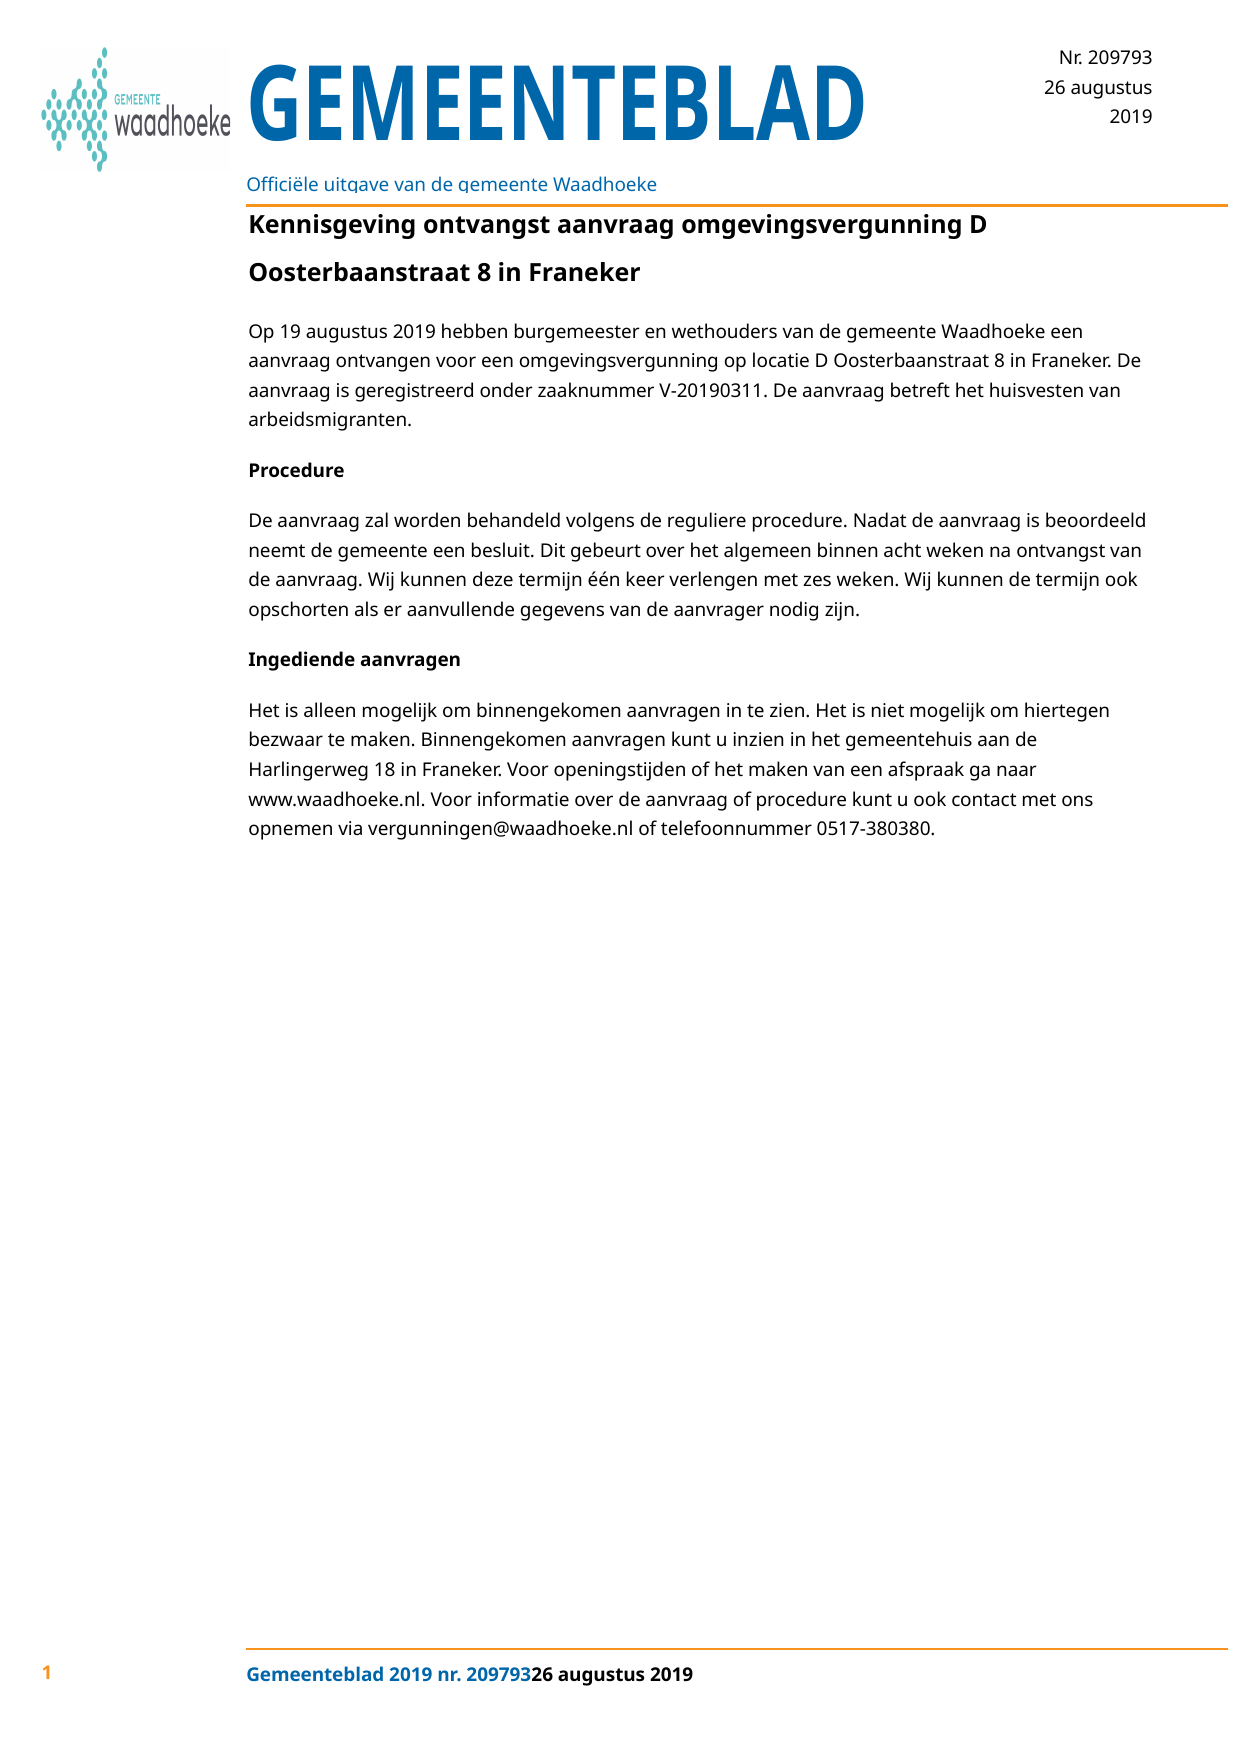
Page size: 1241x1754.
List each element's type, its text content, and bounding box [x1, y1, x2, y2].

text Op 19 augustus 2019 hebben burgemeester en wethouders van de gemeente Waadhoeke een aanvraag ontvangen voor een omgevingsvergunning op locatie D Oosterbaanstraat 8 in Franeker. De aanvraag is geregistreerd onder zaaknummer V-20190311. De aanvraag betreft het huisvesten van arbeidsmigranten. [248, 318, 1152, 432]
text Het is alleen mogelijk om binnengekomen aanvragen in te zien. Het is niet mogelijk om hiertegen bezwaar te maken. Binnengekomen aanvragen kunt u inzien in het gemeentehuis aan de Harlingerweg 18 in Franeker. Voor openingstijden of het maken van een afspraak ga naar www.waadhoeke.nl. Voor informatie over de aanvraag of procedure kunt u ook contact met ons opnemen via vergunningen@waadhoeke.nl of telefoonnummer 0517-380380. [248, 697, 1152, 841]
text Procedure [248, 457, 1152, 483]
picture [41, 47, 231, 172]
text De aanvraag zal worden behandeld volgens de reguliere procedure. Nadat de aanvraag is beoordeeld neemt de gemeente een besluit. Dit gebeurt over het algemeen binnen acht weken na ontvangst van de aanvraag. Wij kunnen deze termijn één keer verlengen met zes weken. Wij kunnen de termijn ook opschorten als er aanvullende gegevens van de aanvrager nodig zijn. [248, 507, 1152, 622]
text Kennisgeving ontvangst aanvraag omgevingsvergunning D Oosterbaanstraat 8 in Franeker [248, 207, 1152, 288]
text Ingediende aanvragen [248, 647, 1152, 672]
